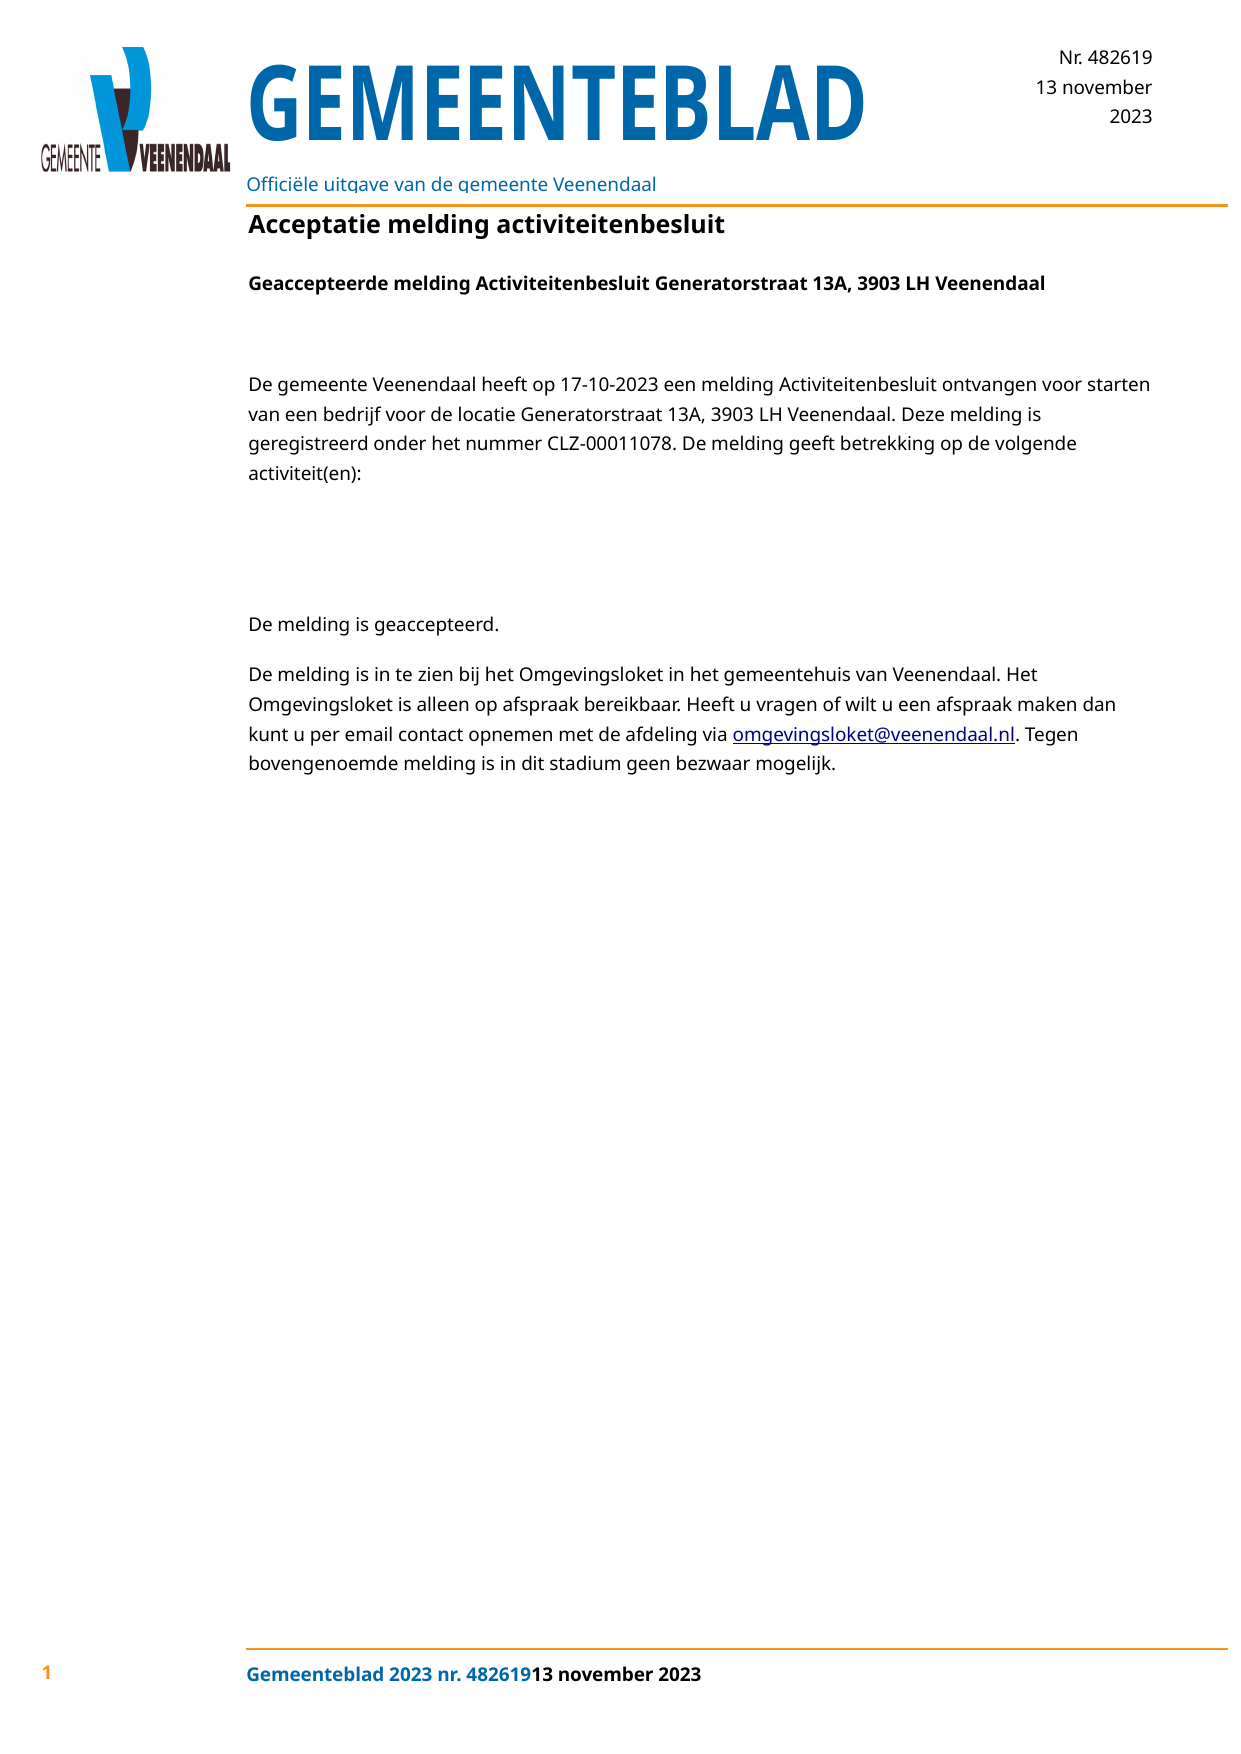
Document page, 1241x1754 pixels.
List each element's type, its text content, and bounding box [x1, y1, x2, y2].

text De gemeente Veenendaal heeft op 17-10-2023 een melding Activiteitenbesluit ontvangen voor starten van een bedrijf voor de locatie Generatorstraat 13A, 3903 LH Veenendaal. Deze melding is geregistreerd onder het nummer CLZ-00011078. De melding geeft betrekking op de volgende activiteit(en): [248, 371, 1152, 486]
text De melding is geaccepteerd. [248, 611, 1152, 637]
text Geaccepteerde melding Activiteitenbesluit Generatorstraat 13A, 3903 LH Veenendaal [248, 270, 1152, 296]
picture [41, 47, 130, 172]
text Acceptatie melding activiteitenbesluit [248, 207, 1152, 241]
picture [123, 47, 231, 172]
text De melding is in te zien bij het Omgevingsloket in het gemeentehuis van Veenendaal. Het Omgevingsloket is alleen op afspraak bereikbaar. Heeft u vragen of wilt u een afspraak maken dan kunt u per email contact opnemen met de afdeling via omgevingsloket@veenendaal.nl. Tegen bovengenoemde melding is in dit stadium geen bezwaar mogelijk. [248, 662, 1152, 776]
